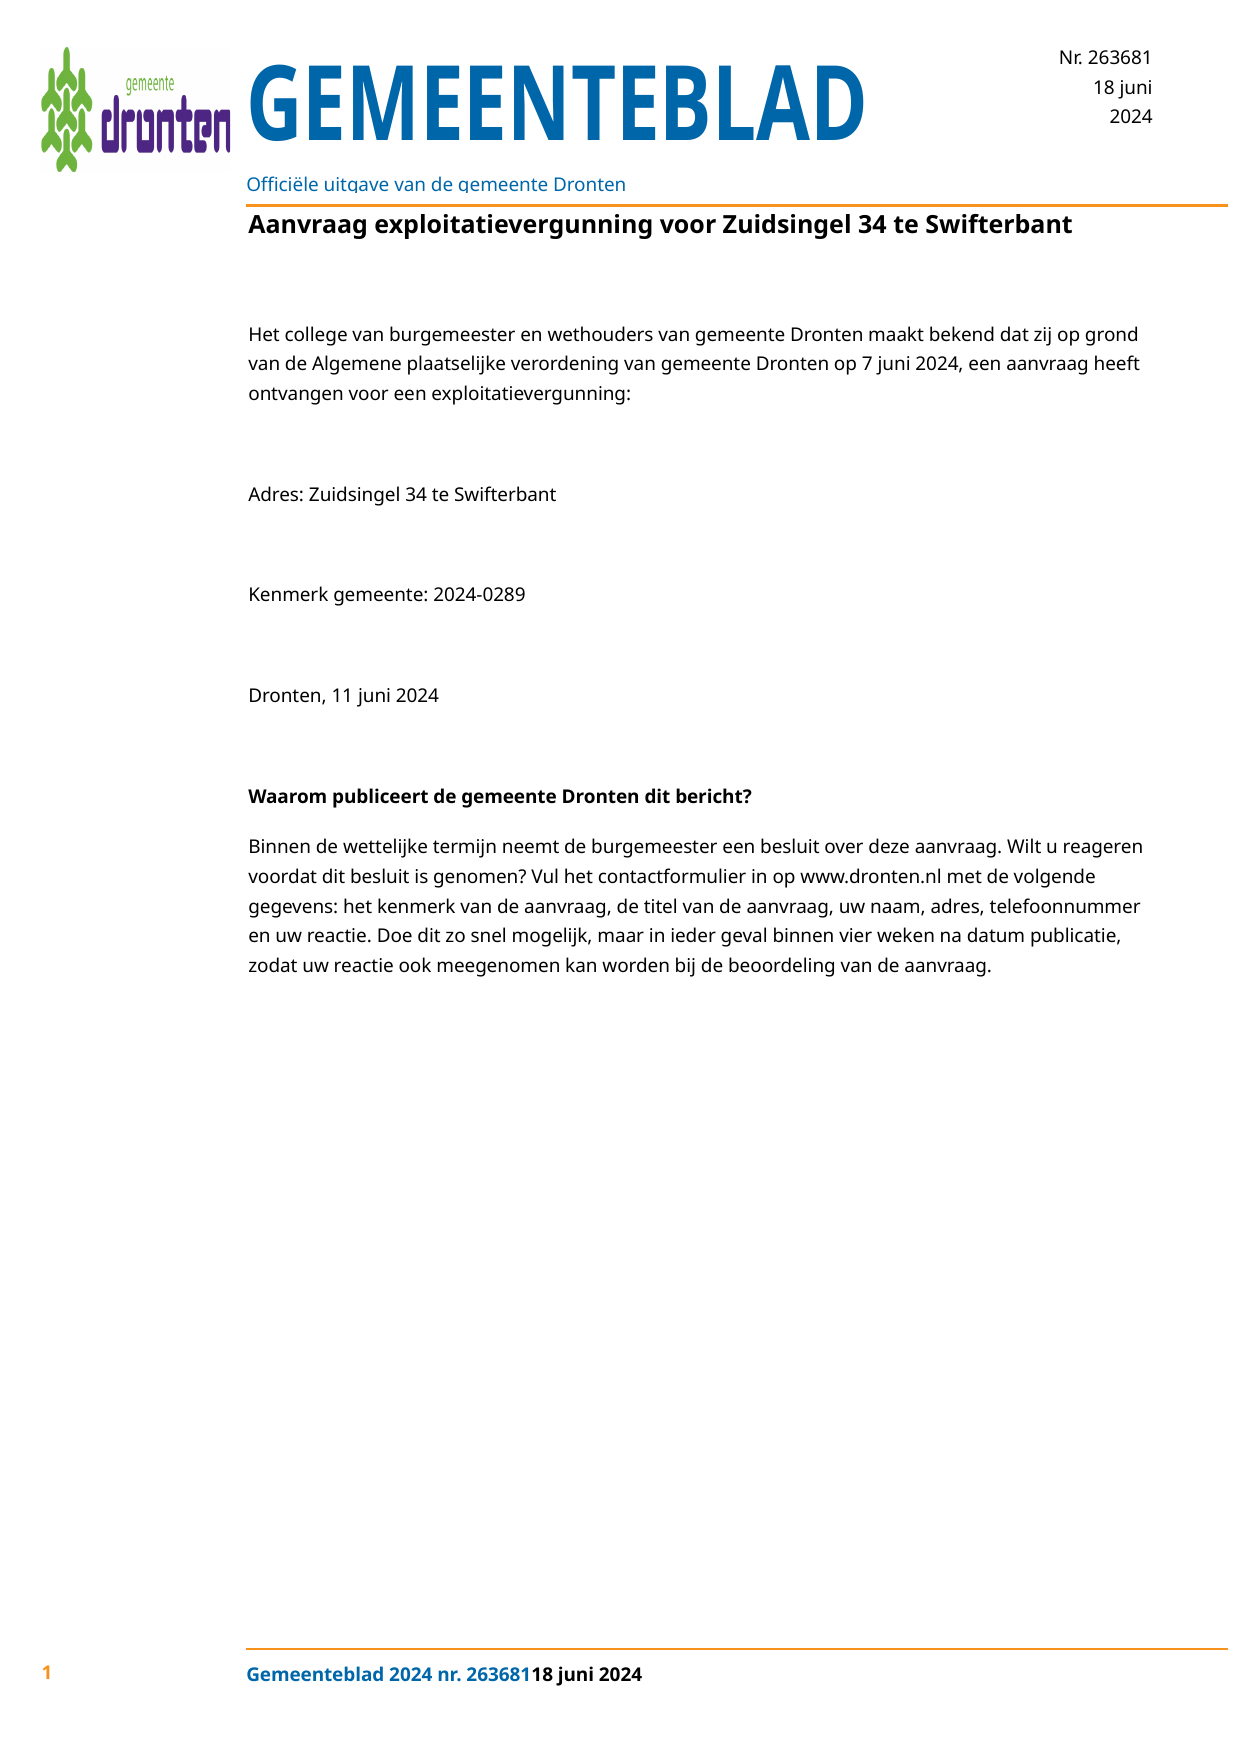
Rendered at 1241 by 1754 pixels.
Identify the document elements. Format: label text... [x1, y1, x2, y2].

text Waarom publiceert de gemeente Dronten dit bericht? [248, 783, 1152, 809]
text Adres: Zuidsingel 34 te Swifterbant [248, 481, 1152, 506]
text Dronten, 11 juni 2024 [248, 682, 1152, 708]
picture [41, 47, 231, 172]
text Aanvraag exploitatievergunning voor Zuidsingel 34 te Swifterbant [248, 207, 1152, 241]
text Het college van burgemeester en wethouders van gemeente Dronten maakt bekend dat zij op grond van de Algemene plaatselijke verordening van gemeente Dronten op 7 juni 2024, een aanvraag heeft ontvangen voor een exploitatievergunning: [248, 321, 1152, 406]
text Kenmerk gemeente: 2024-0289 [248, 582, 1152, 607]
text Binnen de wettelijke termijn neemt de burgemeester een besluit over deze aanvraag. Wilt u reageren voordat dit besluit is genomen? Vul het contactformulier in op www.dronten.nl met de volgende gegevens: het kenmerk van de aanvraag, de titel van de aanvraag, uw naam, adres, telefoonnummer en uw reactie. Doe dit zo snel mogelijk, maar in ieder geval binnen vier weken na datum publicatie, zodat uw reactie ook meegenomen kan worden bij de beoordeling van de aanvraag. [248, 834, 1152, 978]
